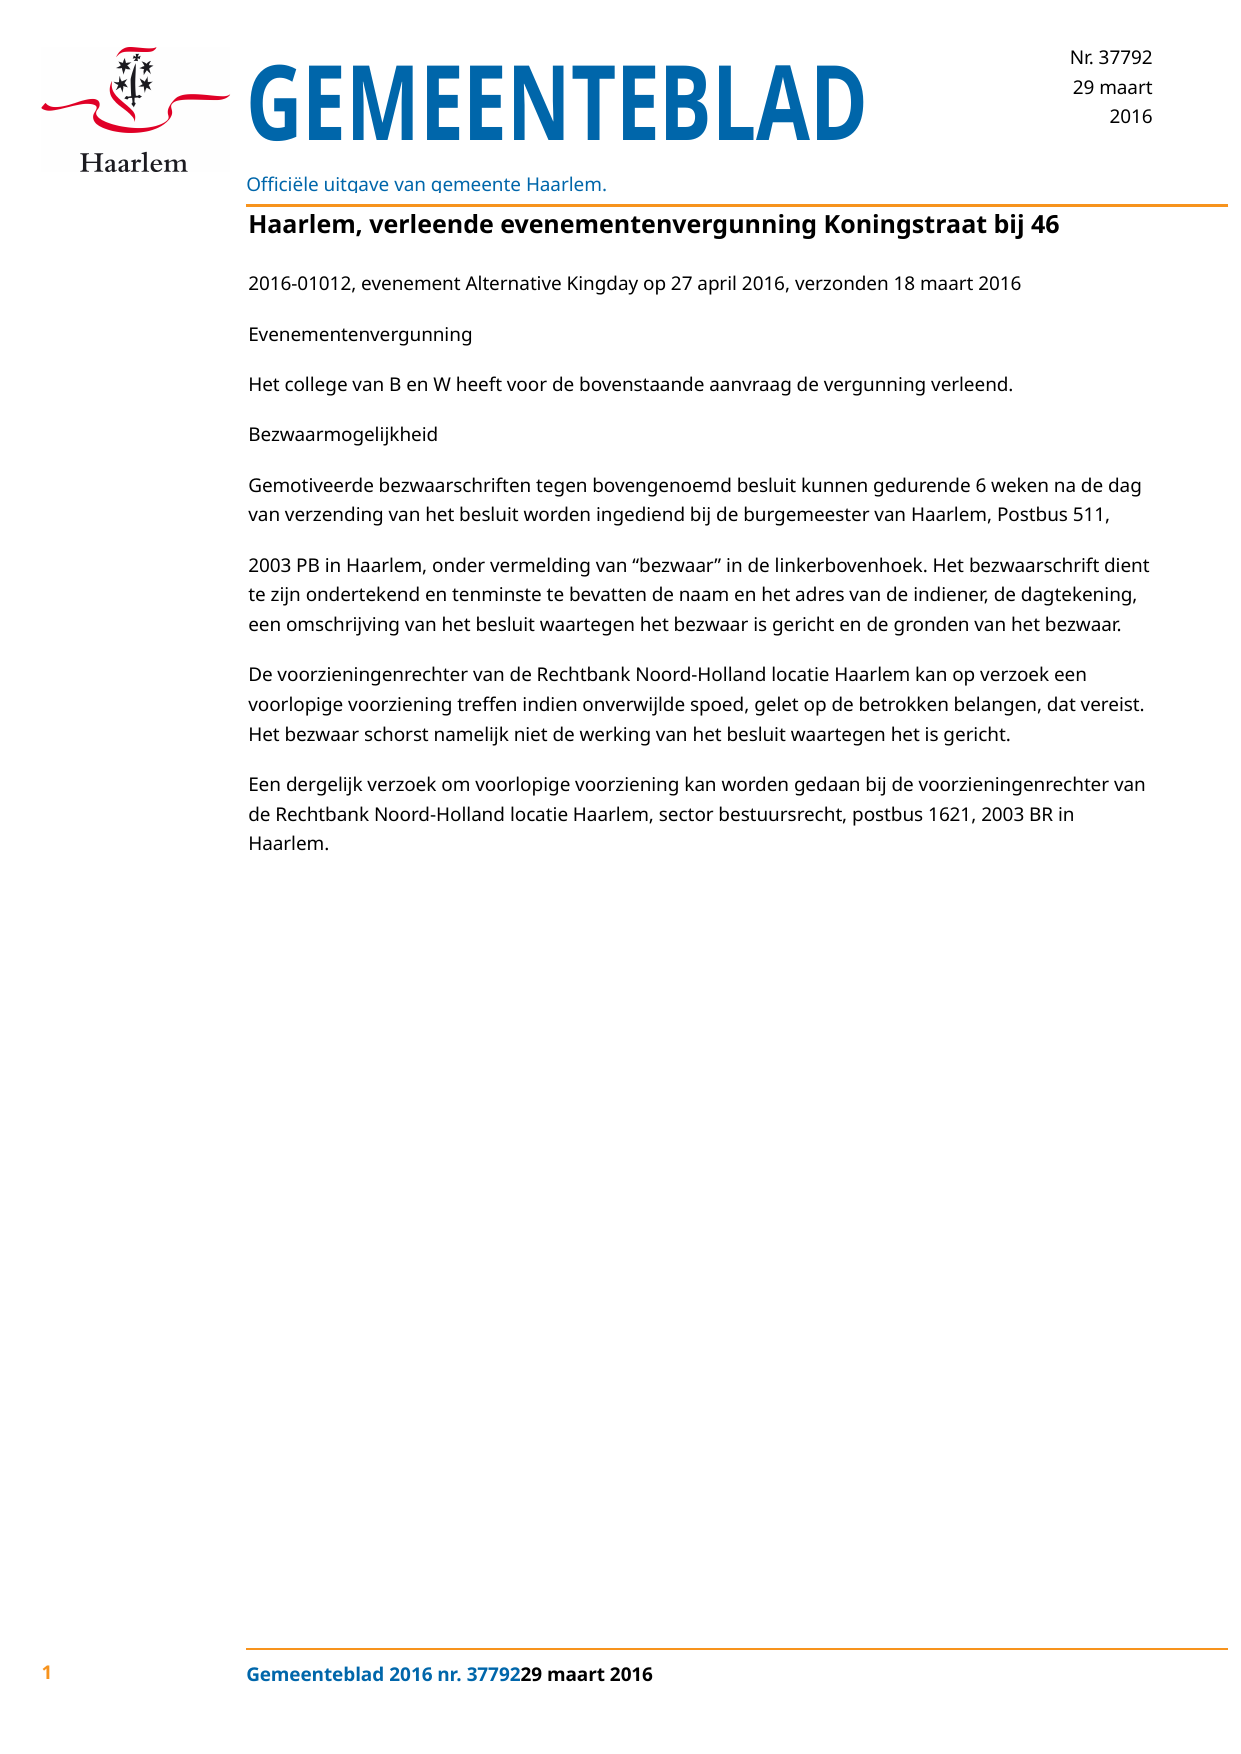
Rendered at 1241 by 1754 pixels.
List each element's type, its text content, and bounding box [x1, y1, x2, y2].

text Een dergelijk verzoek om voorlopige voorziening kan worden gedaan bij de voorzieningenrechter van de Rechtbank Noord-Holland locatie Haarlem, sector bestuursrecht, postbus 1621, 2003 BR in Haarlem. [248, 771, 1152, 856]
picture [41, 47, 231, 172]
text 2003 PB in Haarlem, onder vermelding van “bezwaar” in de linkerbovenhoek. Het bezwaarschrift dient te zijn ondertekend en tenminste te bevatten de naam en het adres van de indiener, de dagtekening, een omschrijving van het besluit waartegen het bezwaar is gericht en de gronden van het bezwaar. [248, 552, 1152, 637]
text Haarlem, verleende evenementenvergunning Koningstraat bij 46 [248, 207, 1152, 241]
text Gemotiveerde bezwaarschriften tegen bovengenoemd besluit kunnen gedurende 6 weken na de dag van verzending van het besluit worden ingediend bij de burgemeester van Haarlem, Postbus 511, [248, 472, 1152, 527]
text Bezwaarmogelijkheid [248, 422, 1152, 447]
text Evenementenvergunning [248, 321, 1152, 346]
text De voorzieningenrechter van de Rechtbank Noord-Holland locatie Haarlem kan op verzoek een voorlopige voorziening treffen indien onverwijlde spoed, gelet op de betrokken belangen, dat vereist. Het bezwaar schorst namelijk niet de werking van het besluit waartegen het is gericht. [248, 662, 1152, 746]
text 2016-01012, evenement Alternative Kingday op 27 april 2016, verzonden 18 maart 2016 [248, 270, 1152, 296]
text Het college van B en W heeft voor de bovenstaande aanvraag de vergunning verleend. [248, 371, 1152, 397]
